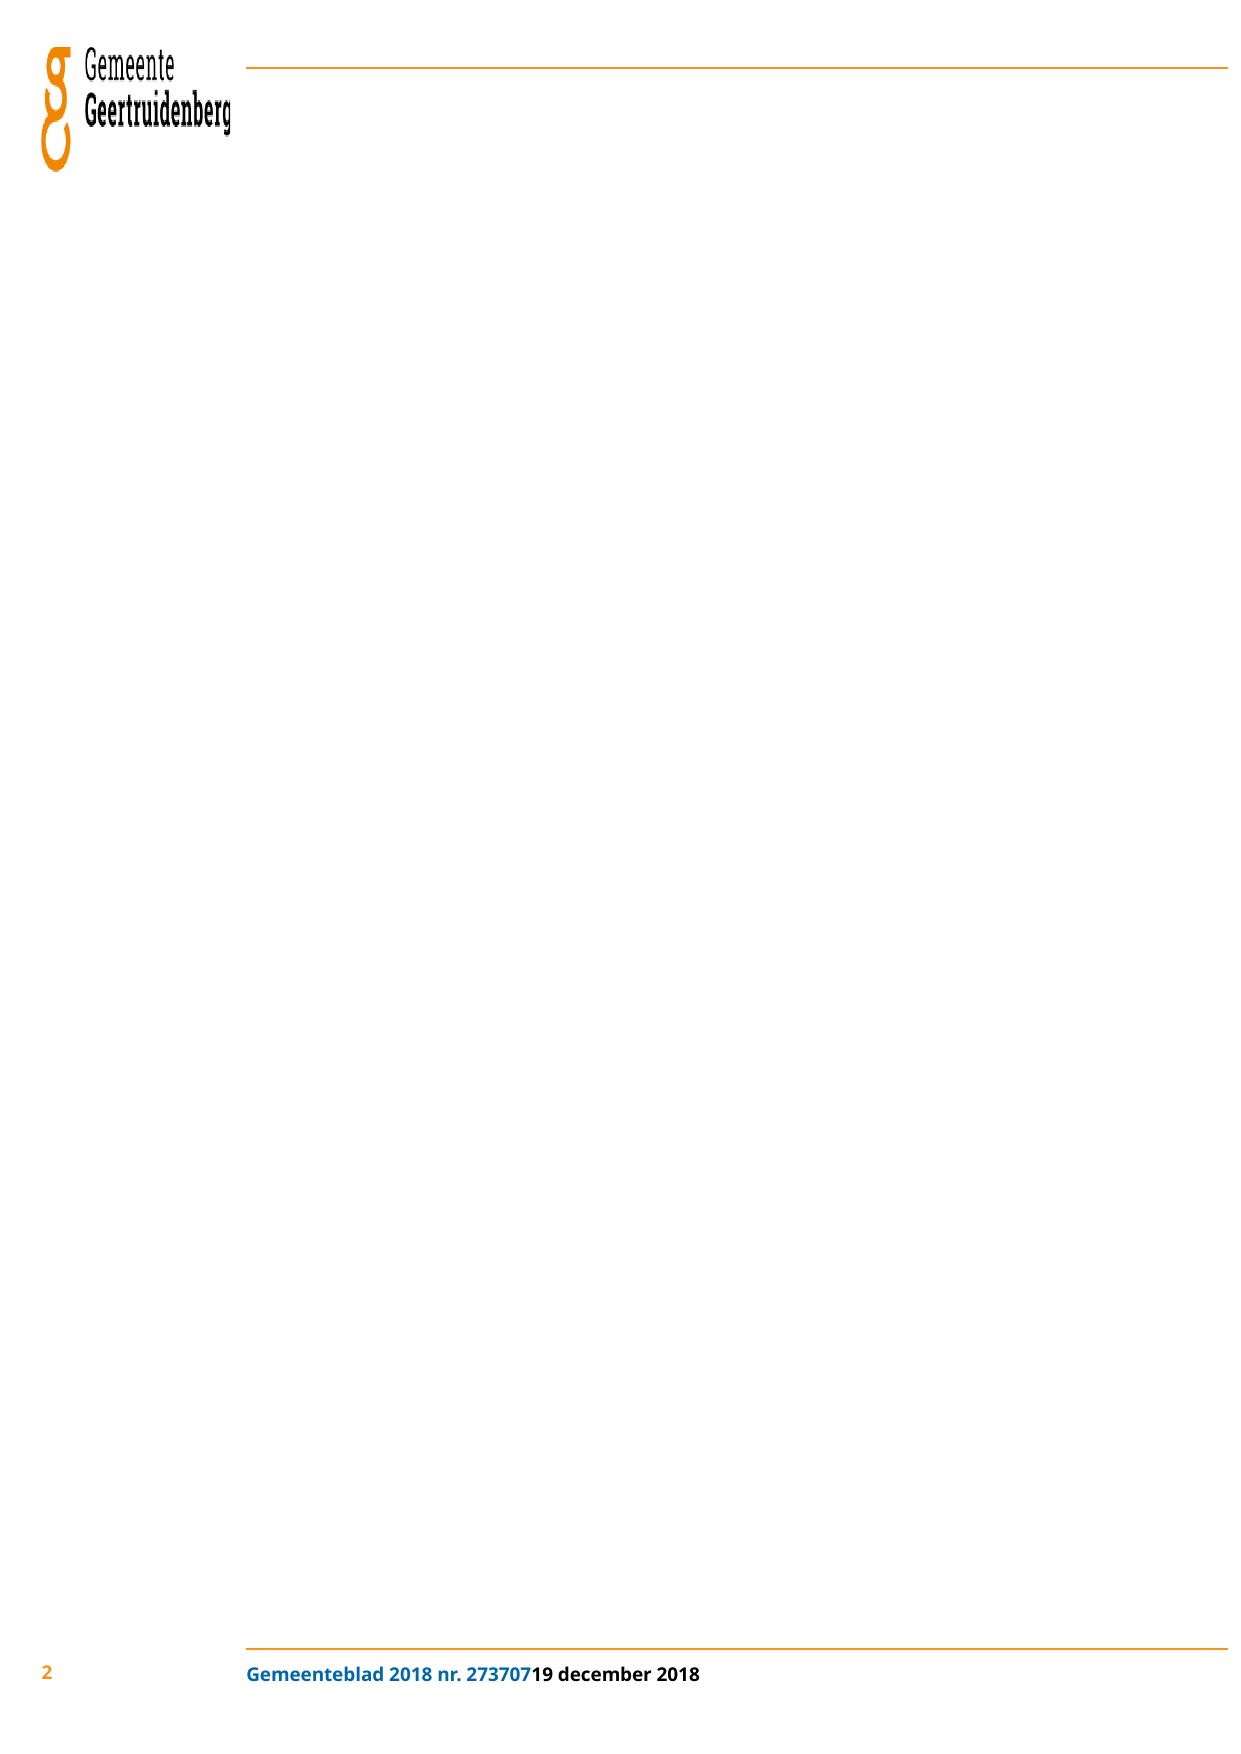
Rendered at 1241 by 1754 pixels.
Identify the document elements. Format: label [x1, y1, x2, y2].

picture [41, 47, 231, 172]
